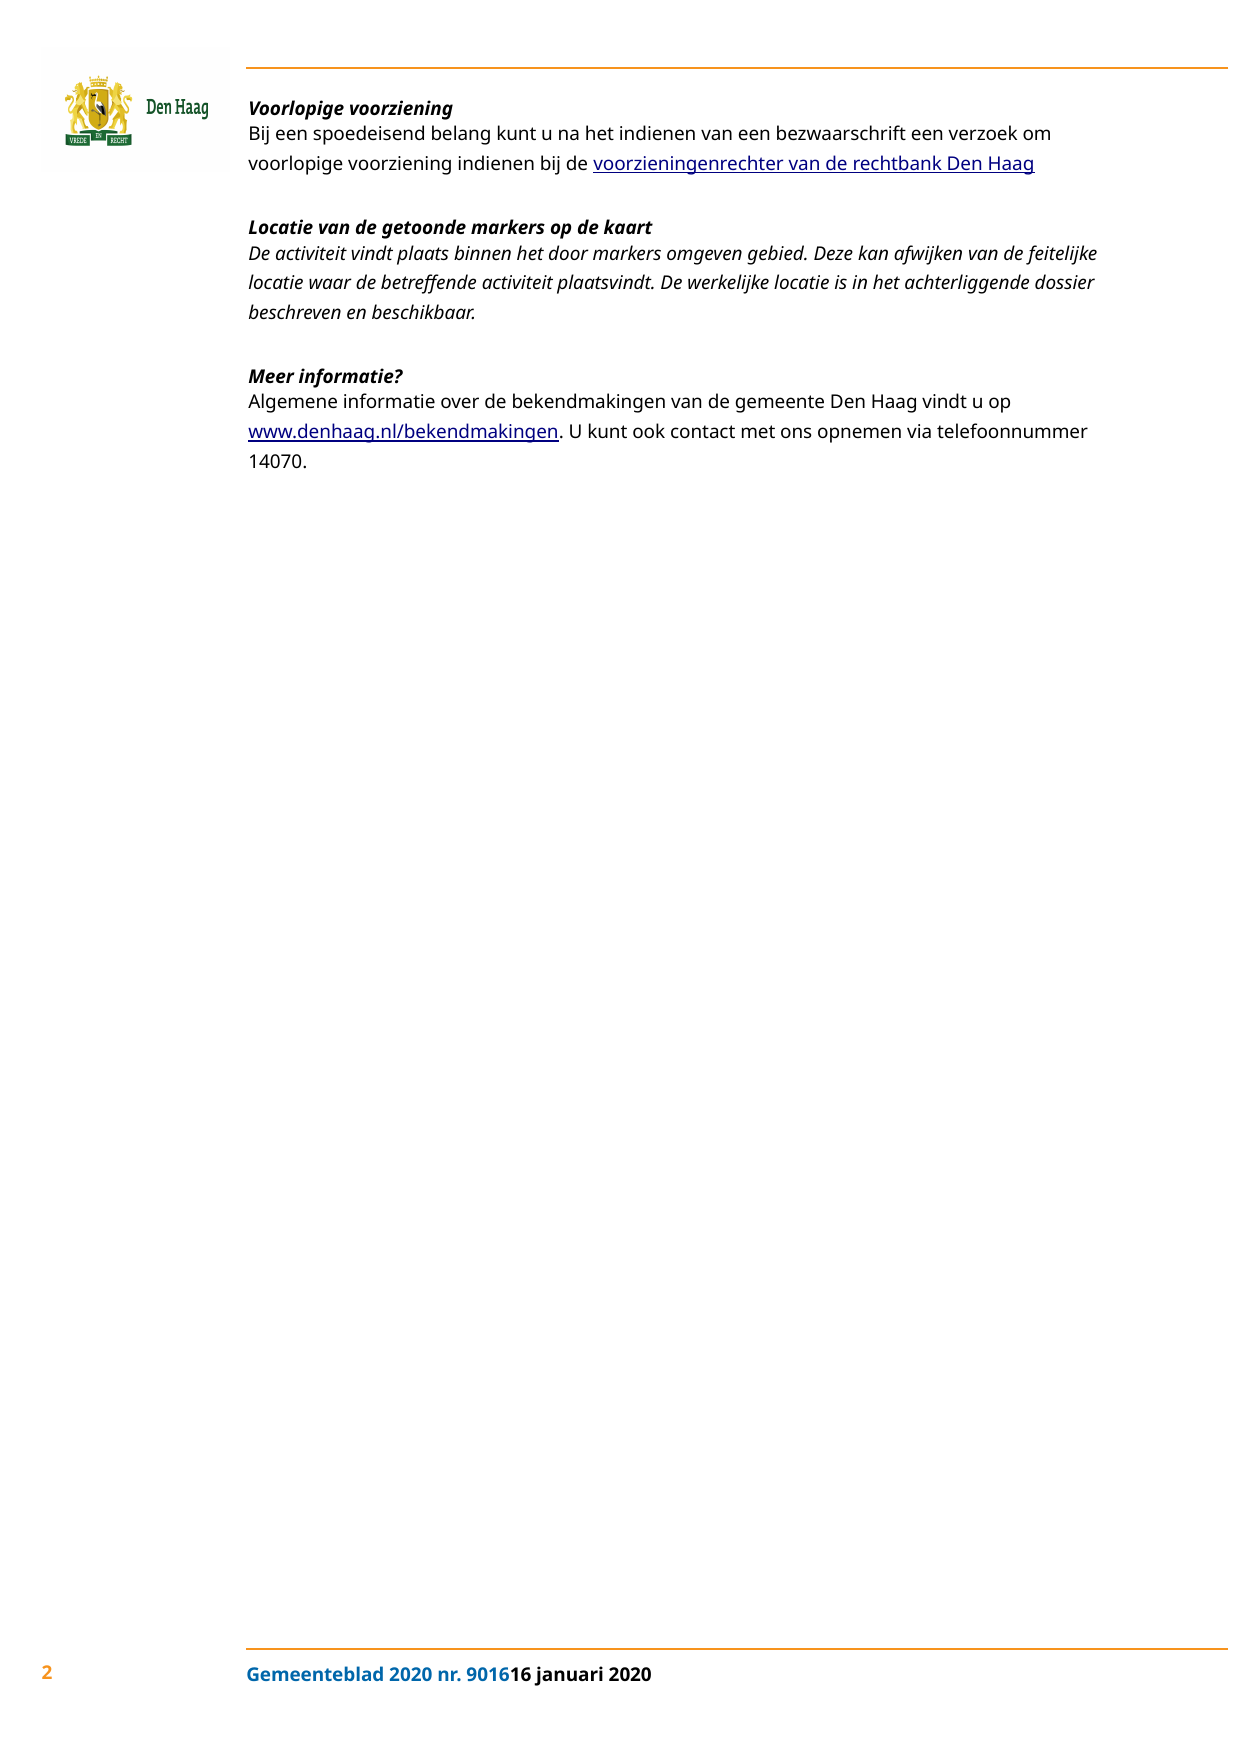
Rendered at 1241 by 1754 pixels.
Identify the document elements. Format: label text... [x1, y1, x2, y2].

text Locatie van de getoonde markers op de kaart [248, 214, 1152, 240]
text Bij een spoedeisend belang kunt u na het indienen van een bezwaarschrift een verzoek om voorlopige voorziening indienen bij de voorzieningenrechter van de rechtbank Den Haag [248, 121, 1152, 176]
text Voorlopige voorziening [248, 95, 1152, 121]
text De activiteit vindt plaats binnen het door markers omgeven gebied. Deze kan afwijken van de feitelijke locatie waar de betreffende activiteit plaatsvindt. De werkelijke locatie is in het achterliggende dossier beschreven en beschikbaar. [248, 240, 1152, 325]
picture [41, 47, 231, 172]
text Algemene informatie over de bekendmakingen van de gemeente Den Haag vindt u op www.denhaag.nl/bekendmakingen. U kunt ook contact met ons opnemen via telefoonnummer 14070. [248, 389, 1152, 473]
text Meer informatie? [248, 363, 1152, 389]
